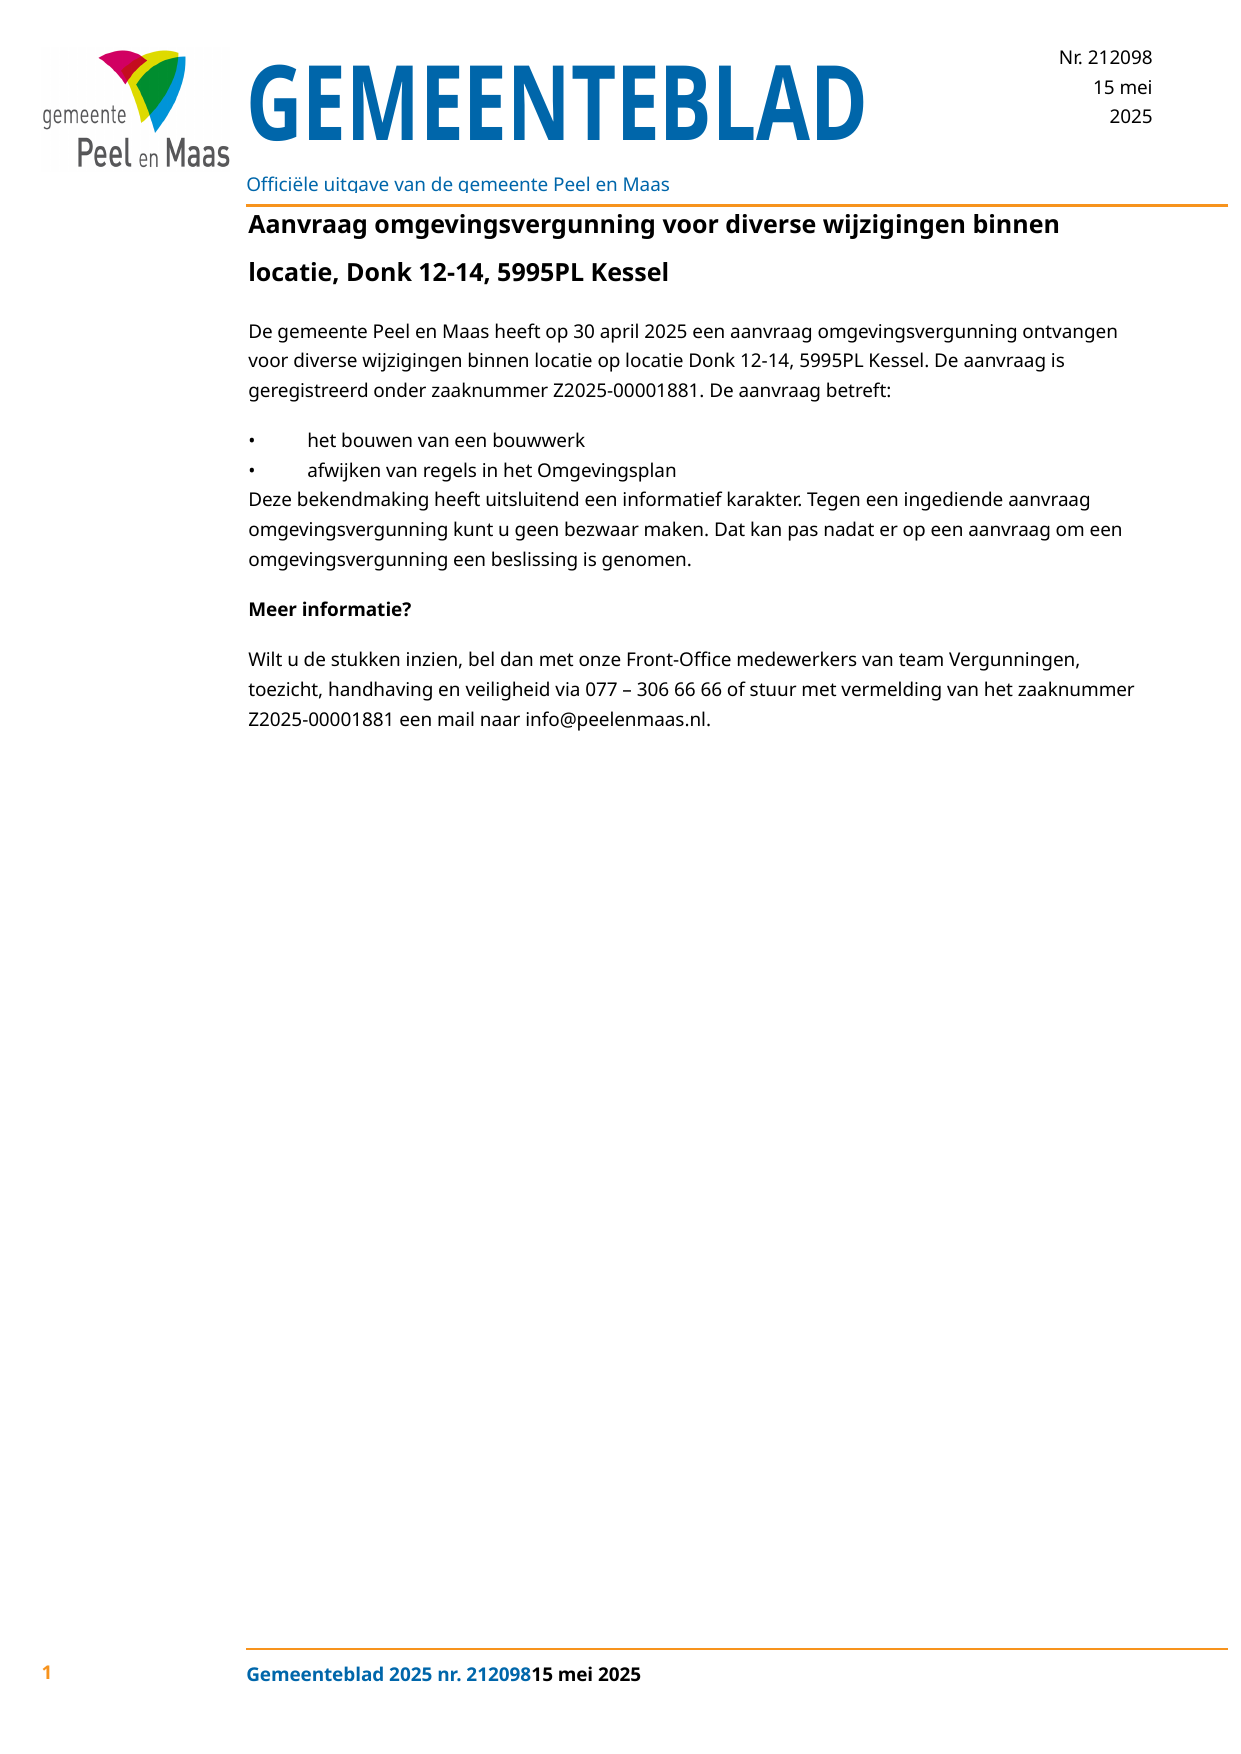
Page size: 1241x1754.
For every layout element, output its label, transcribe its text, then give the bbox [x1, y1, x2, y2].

text Meer informatie? [248, 596, 1152, 622]
text Aanvraag omgevingsvergunning voor diverse wijzigingen binnen locatie, Donk 12-14, 5995PL Kessel [248, 207, 1152, 288]
picture [41, 47, 231, 172]
text Deze bekendmaking heeft uitsluitend een informatief karakter. Tegen een ingediende aanvraag omgevingsvergunning kunt u geen bezwaar maken. Dat kan pas nadat er op een aanvraag om een omgevingsvergunning een beslissing is genomen. [248, 487, 1152, 572]
list afwijken van regels in het Omgevingsplan [248, 457, 1152, 483]
text Wilt u de stukken inzien, bel dan met onze Front-Office medewerkers van team Vergunningen, toezicht, handhaving en veiligheid via 077 – 306 66 66 of stuur met vermelding van het zaaknummer Z2025-00001881 een mail naar info@peelenmaas.nl. [248, 647, 1152, 732]
list het bouwen van een bouwwerk [248, 427, 1152, 453]
text De gemeente Peel en Maas heeft op 30 april 2025 een aanvraag omgevingsvergunning ontvangen voor diverse wijzigingen binnen locatie op locatie Donk 12-14, 5995PL Kessel. De aanvraag is geregistreerd onder zaaknummer Z2025-00001881. De aanvraag betreft: [248, 318, 1152, 403]
